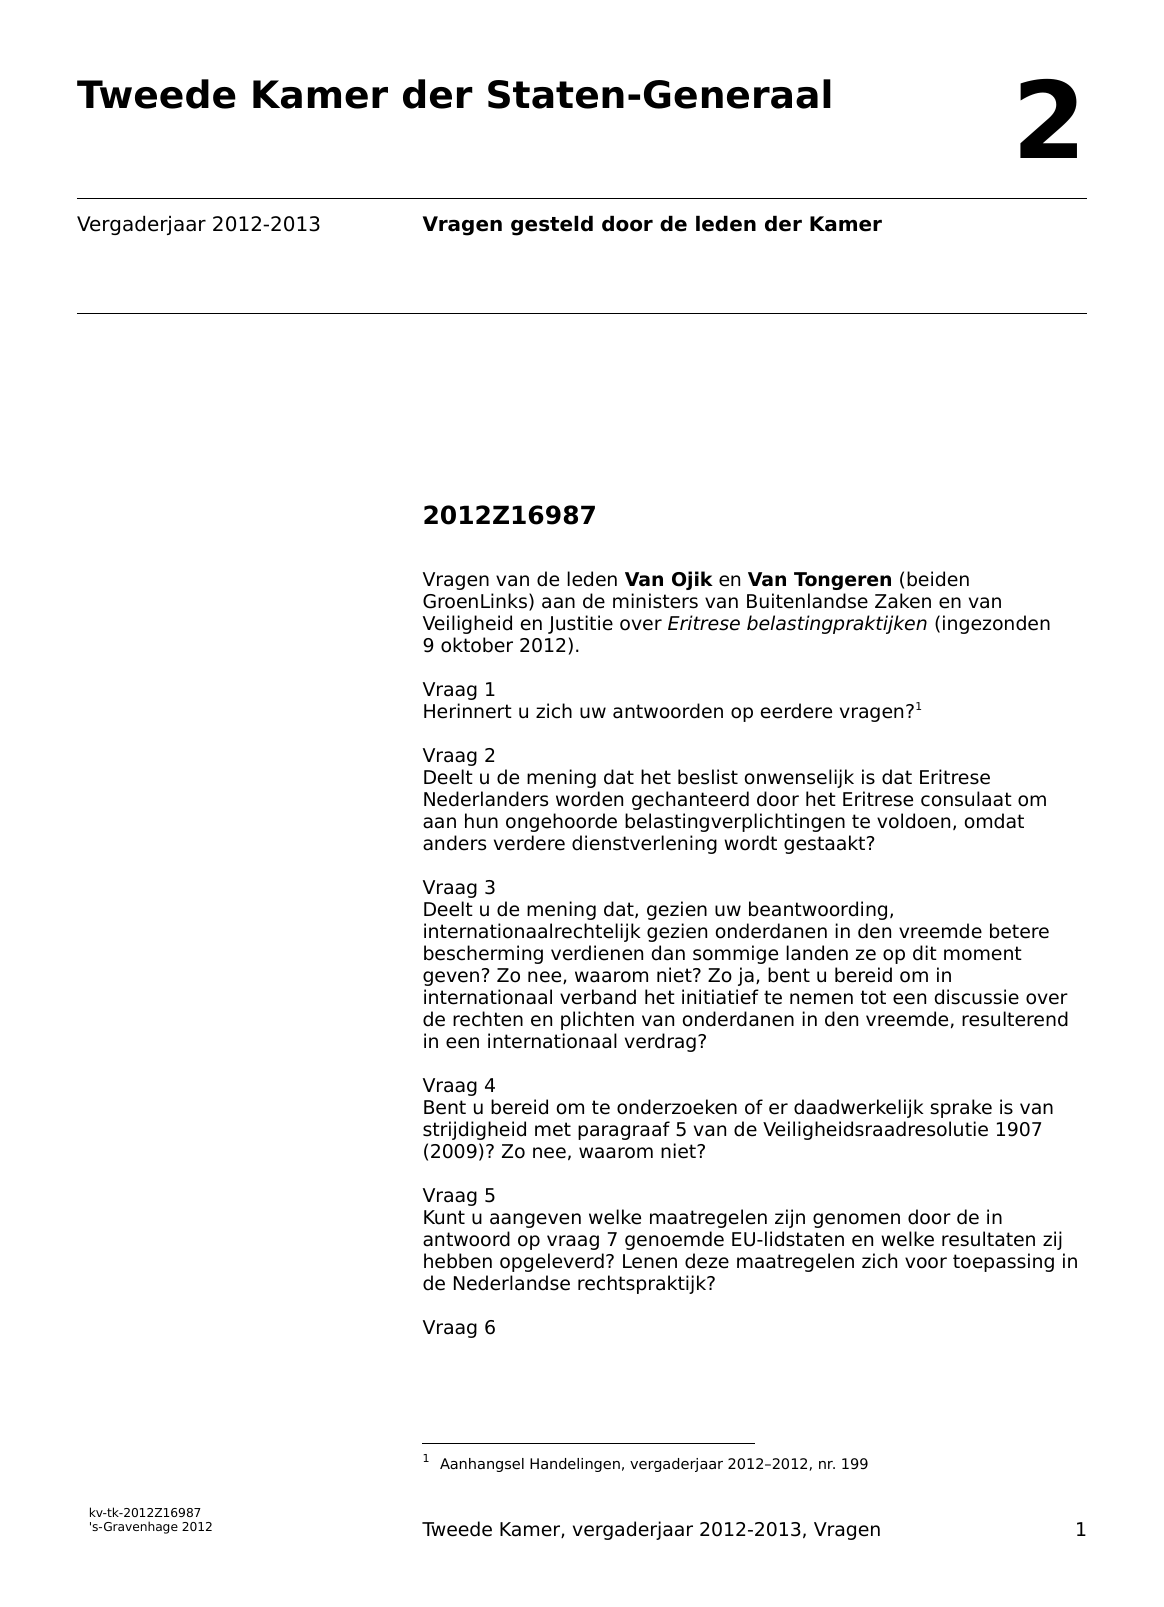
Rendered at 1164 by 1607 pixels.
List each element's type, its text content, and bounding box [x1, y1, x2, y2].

text Vragen van de leden Van Ojik en Van Tongeren (beiden GroenLinks) aan de ministers van Buitenlandse Zaken en van Veiligheid en Justitie over Eritrese belastingpraktijken (ingezonden 9 oktober 2012). [422, 569, 1087, 657]
text Deelt u de mening dat, gezien uw beantwoording, internationaalrechtelijk gezien onderdanen in den vreemde betere bescherming verdienen dan sommige landen ze op dit moment geven? Zo nee, waarom niet? Zo ja, bent u bereid om in internationaal verband het initiatief te nemen tot een discussie over de rechten en plichten van onderdanen in den vreemde, resulterend in een internationaal verdrag? [422, 899, 1087, 1053]
text Vraag 4 [422, 1075, 1087, 1097]
text Herinnert u zich uw antwoorden op eerdere vragen? [422, 701, 1087, 723]
text kv-tk-2012Z16987 [88, 1506, 323, 1520]
text Vraag 5 [422, 1185, 1087, 1207]
text Vraag 3 [422, 877, 1087, 899]
text Deelt u de mening dat het beslist onwenselijk is dat Eritrese Nederlanders worden gechanteerd door het Eritrese consulaat om aan hun ongehoorde belastingverplichtingen te voldoen, omdat anders verdere dienstverlening wordt gestaakt? [422, 767, 1087, 855]
text 's-Gravenhage 2012 [88, 1520, 323, 1534]
table_cell Vergaderjaar 2012-2013 [77, 199, 422, 313]
table_header 2 [886, 59, 1087, 198]
text Kunt u aangeven welke maatregelen zijn genomen door de in antwoord op vraag 7 genoemde EU-lidstaten en welke resultaten zij hebben opgeleverd? Lenen deze maatregelen zich voor toepassing in de Nederlandse rechtspraktijk? [422, 1207, 1087, 1295]
table_cell Vragen gesteld door de leden der Kamer [422, 199, 1087, 313]
text 2012Z16987 [422, 501, 1087, 531]
text Vraag 1 [422, 679, 1087, 701]
text Vraag 6 [422, 1317, 1087, 1339]
text Bent u bereid om te onderzoeken of er daadwerkelijk sprake is van strijdigheid met paragraaf 5 van de Veiligheidsraadresolutie 1907 (2009)? Zo nee, waarom niet? [422, 1097, 1087, 1163]
text Vraag 2 [422, 745, 1087, 767]
text Aanhangsel Handelingen, vergaderjaar 2012–2012, nr. 199 [422, 1452, 1087, 1474]
table_header Tweede Kamer der Staten-Generaal [77, 59, 886, 198]
